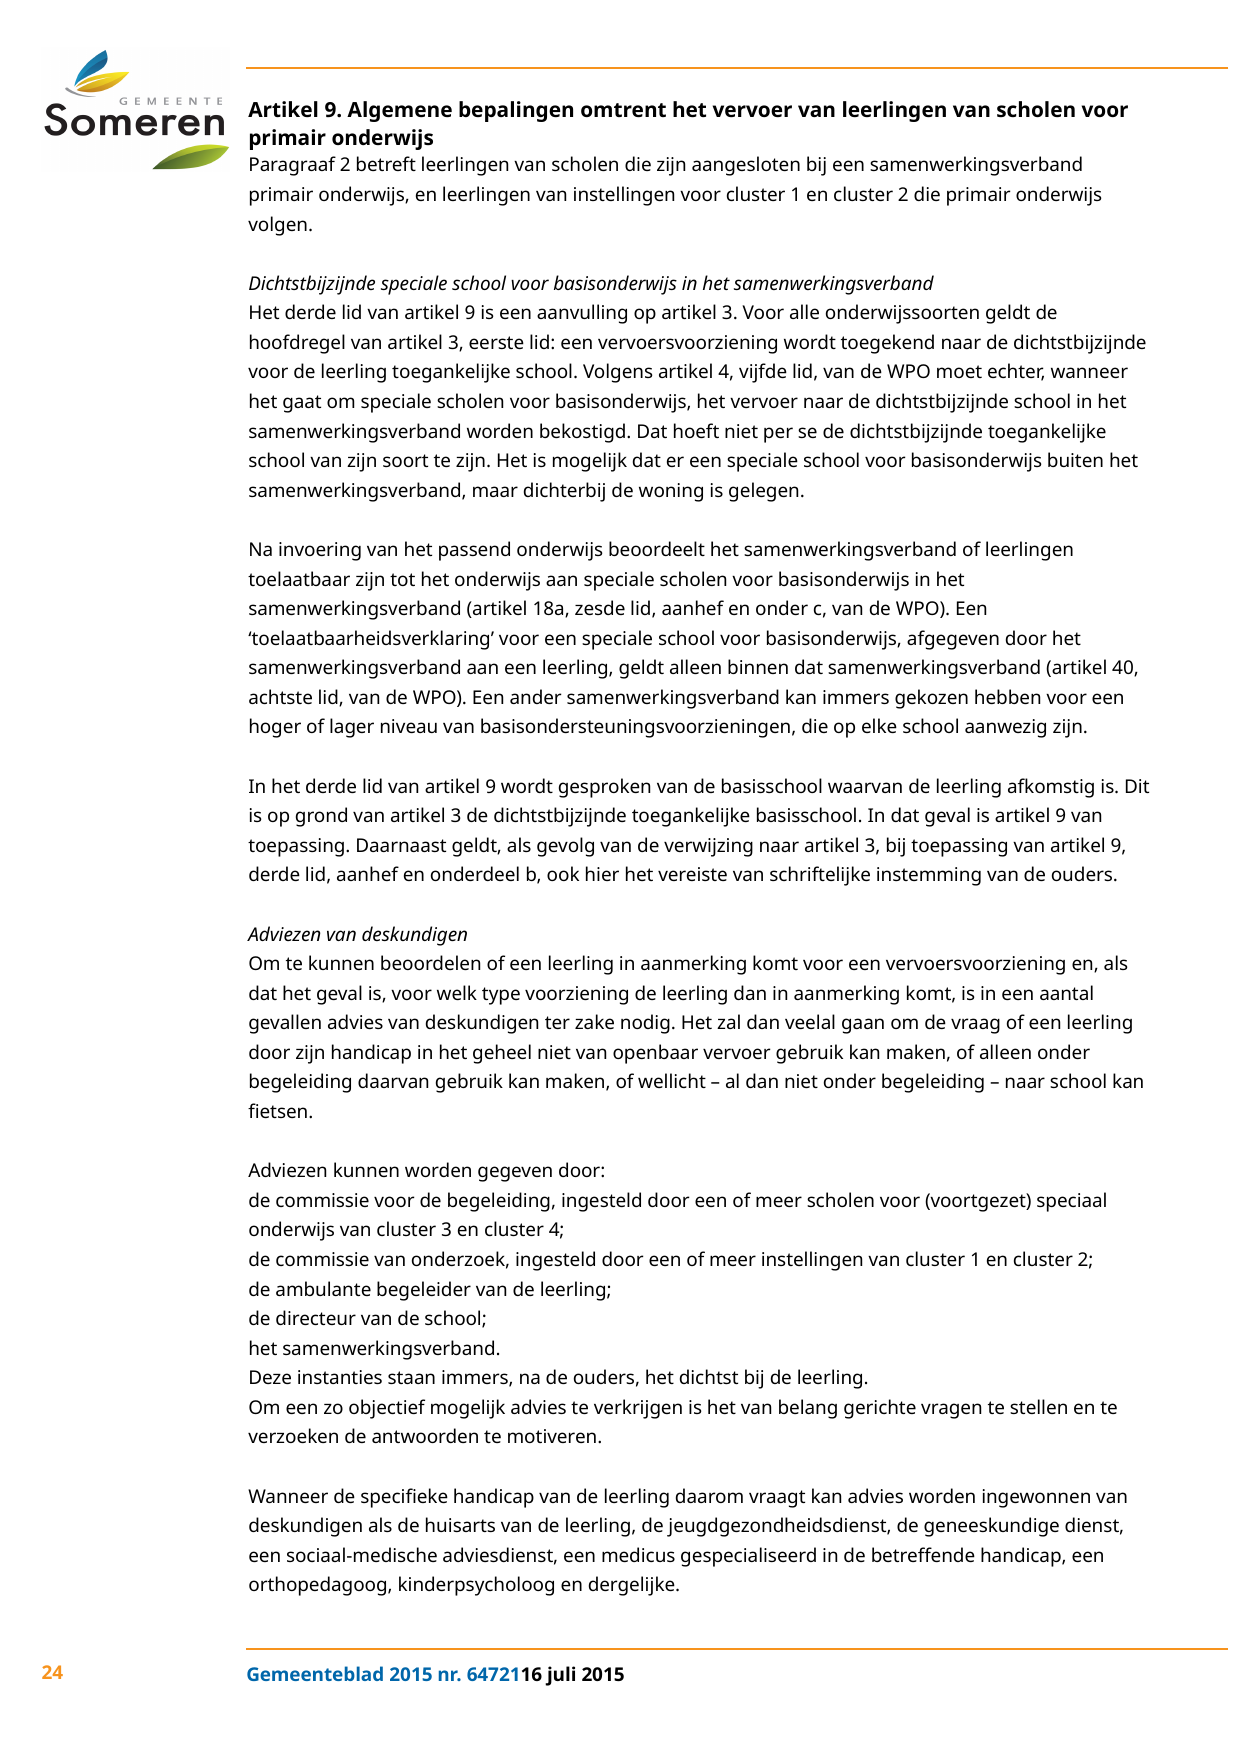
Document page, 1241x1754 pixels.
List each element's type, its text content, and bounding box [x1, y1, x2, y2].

text Adviezen van deskundigen [248, 921, 1152, 947]
text Om te kunnen beoordelen of een leerling in aanmerking komt voor een vervoersvoorziening en, als dat het geval is, voor welk type voorziening de leerling dan in aanmerking komt, is in een aantal gevallen advies van deskundigen ter zake nodig. Het zal dan veelal gaan om de vraag of een leerling door zijn handicap in het geheel niet van openbaar vervoer gebruik kan maken, of alleen onder begeleiding daarvan gebruik kan maken, of wellicht – al dan niet onder begeleiding – naar school kan fietsen. [248, 950, 1152, 1124]
text Adviezen kunnen worden gegeven door: [248, 1157, 1152, 1183]
text Wanneer de specifieke handicap van de leerling daarom vraagt kan advies worden ingewonnen van deskundigen als de huisarts van de leerling, de jeugdgezondheidsdienst, de geneeskundige dienst, een sociaal-medische adviesdienst, een medicus gespecialiseerd in de betreffende handicap, een orthopedagoog, kinderpsycholoog en dergelijke. [248, 1483, 1152, 1597]
text de directeur van de school; [248, 1305, 1152, 1331]
text Na invoering van het passend onderwijs beoordeelt het samenwerkingsverband of leerlingen toelaatbaar zijn tot het onderwijs aan speciale scholen voor basisonderwijs in het samenwerkingsverband (artikel 18a, zesde lid, aanhef en onder c, van de WPO). Een ‘toelaatbaarheidsverklaring’ voor een speciale school voor basisonderwijs, afgegeven door het samenwerkingsverband aan een leerling, geldt alleen binnen dat samenwerkingsverband (artikel 40, achtste lid, van de WPO). Een ander samenwerkingsverband kan immers gekozen hebben voor een hoger of lager niveau van basisondersteuningsvoorzieningen, die op elke school aanwezig zijn. [248, 536, 1152, 739]
text Artikel 9. Algemene bepalingen omtrent het vervoer van leerlingen van scholen voor primair onderwijs [248, 95, 1152, 152]
text Het derde lid van artikel 9 is een aanvulling op artikel 3. Voor alle onderwijssoorten geldt de hoofdregel van artikel 3, eerste lid: een vervoersvoorziening wordt toegekend naar de dichtstbijzijnde voor de leerling toegankelijke school. Volgens artikel 4, vijfde lid, van de WPO moet echter, wanneer het gaat om speciale scholen voor basisonderwijs, het vervoer naar de dichtstbijzijnde school in het samenwerkingsverband worden bekostigd. Dat hoeft niet per se de dichtstbijzijnde toegankelijke school van zijn soort te zijn. Het is mogelijk dat er een speciale school voor basisonderwijs buiten het samenwerkingsverband, maar dichterbij de woning is gelegen. [248, 299, 1152, 503]
text Om een zo objectief mogelijk advies te verkrijgen is het van belang gerichte vragen te stellen en te verzoeken de antwoorden te motiveren. [248, 1394, 1152, 1449]
text het samenwerkingsverband. [248, 1335, 1152, 1361]
text Deze instanties staan immers, na de ouders, het dichtst bij de leerling. [248, 1364, 1152, 1390]
picture [41, 47, 231, 172]
text Paragraaf 2 betreft leerlingen van scholen die zijn aangesloten bij een samenwerkingsverband primair onderwijs, en leerlingen van instellingen voor cluster 1 en cluster 2 die primair onderwijs volgen. [248, 152, 1152, 237]
text Dichtstbijzijnde speciale school voor basisonderwijs in het samenwerkingsverband [248, 270, 1152, 296]
text de ambulante begeleider van de leerling; [248, 1276, 1152, 1302]
text de commissie voor de begeleiding, ingesteld door een of meer scholen voor (voortgezet) speciaal onderwijs van cluster 3 en cluster 4; [248, 1187, 1152, 1242]
text de commissie van onderzoek, ingesteld door een of meer instellingen van cluster 1 en cluster 2; [248, 1246, 1152, 1272]
text In het derde lid van artikel 9 wordt gesproken van de basisschool waarvan de leerling afkomstig is. Dit is op grond van artikel 3 de dichtstbijzijnde toegankelijke basisschool. In dat geval is artikel 9 van toepassing. Daarnaast geldt, als gevolg van de verwijzing naar artikel 3, bij toepassing van artikel 9, derde lid, aanhef en onderdeel b, ook hier het vereiste van schriftelijke instemming van de ouders. [248, 773, 1152, 887]
